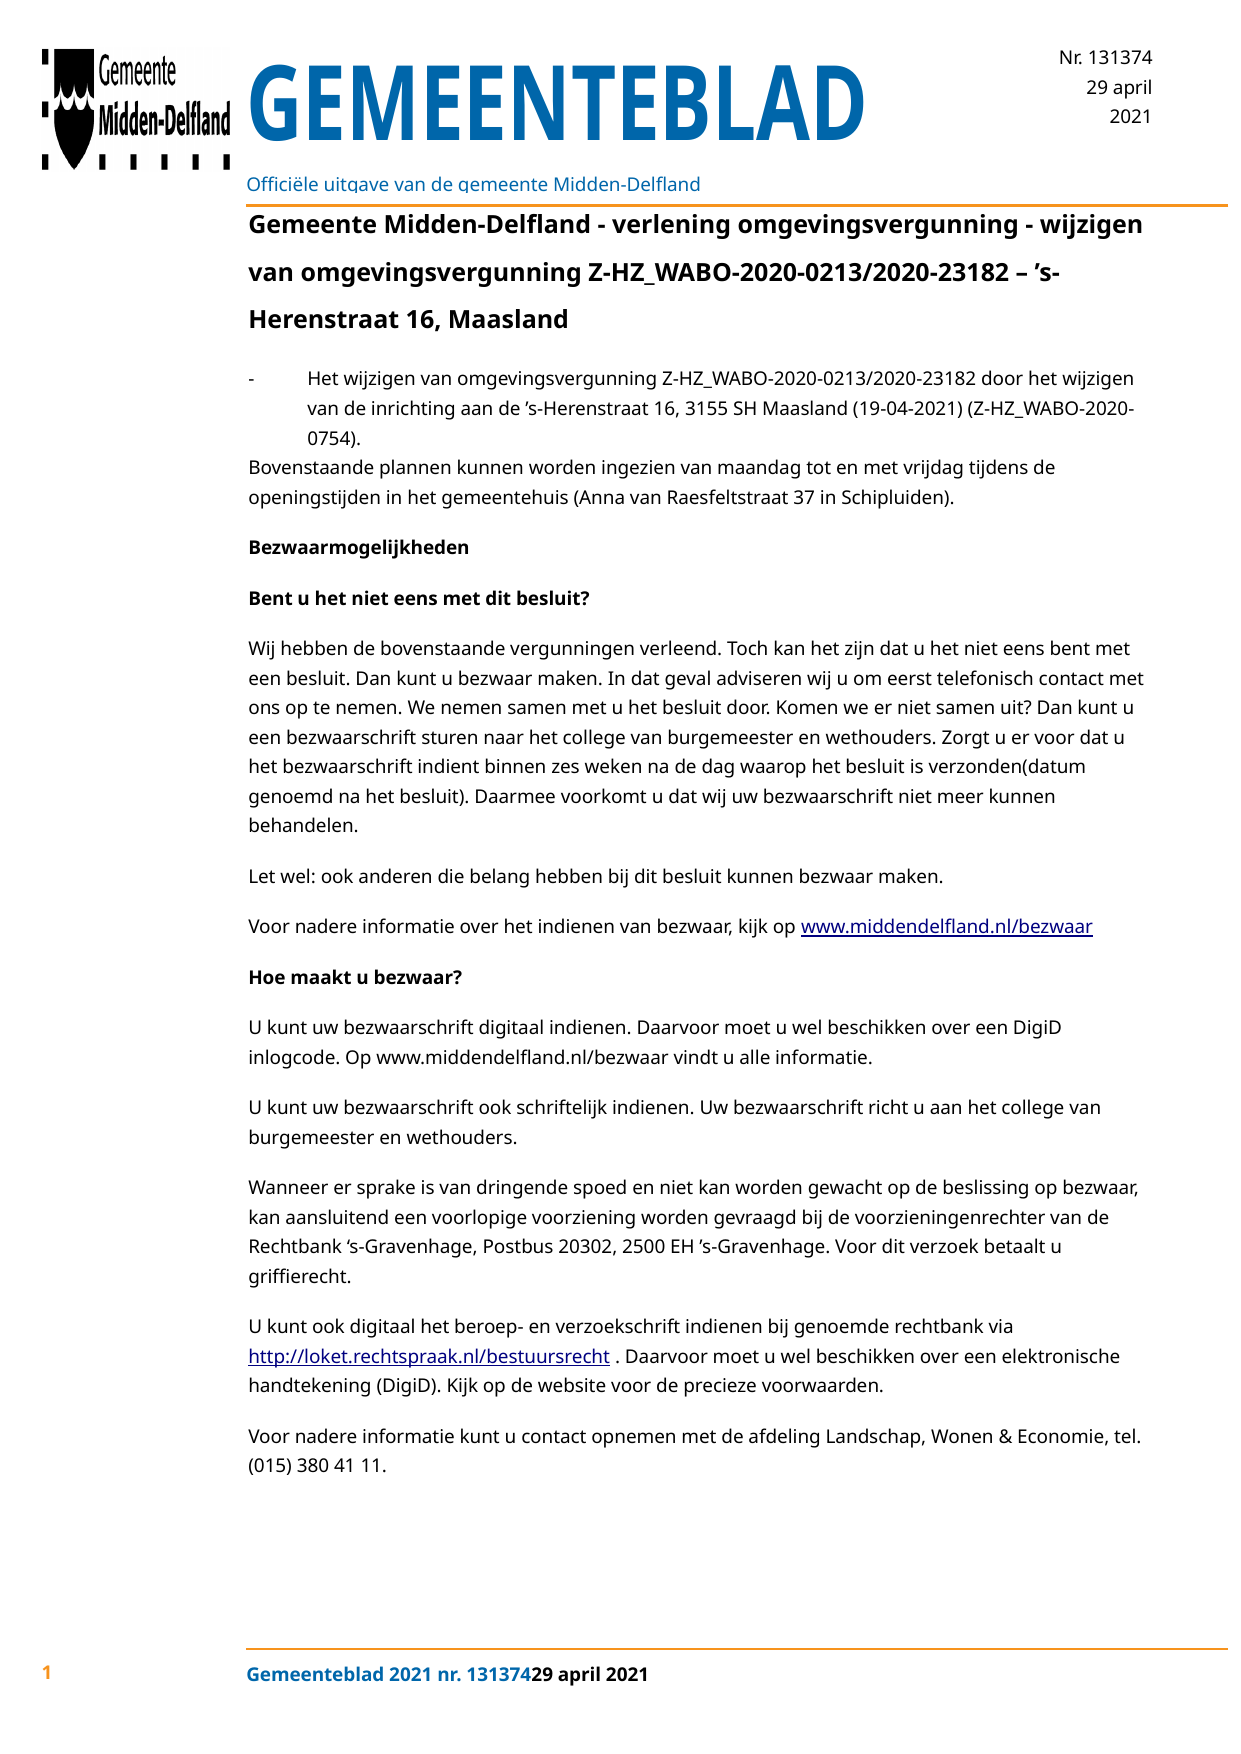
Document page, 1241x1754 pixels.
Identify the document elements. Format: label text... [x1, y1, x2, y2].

text Bent u het niet eens met dit besluit? [248, 585, 1152, 610]
text Hoe maakt u bezwaar? [248, 964, 1152, 989]
text Bezwaarmogelijkheden [248, 534, 1152, 560]
text U kunt uw bezwaarschrift ook schriftelijk indienen. Uw bezwaarschrift richt u aan het college van burgemeester en wethouders. [248, 1094, 1152, 1149]
picture [41, 47, 231, 172]
text U kunt uw bezwaarschrift digitaal indienen. Daarvoor moet u wel beschikken over een DigiD inlogcode. Op www.middendelfland.nl/bezwaar vindt u alle informatie. [248, 1014, 1152, 1069]
text Wij hebben de bovenstaande vergunningen verleend. Toch kan het zijn dat u het niet eens bent met een besluit. Dan kunt u bezwaar maken. In dat geval adviseren wij u om eerst telefonisch contact met ons op te nemen. We nemen samen met u het besluit door. Komen we er niet samen uit? Dan kunt u een bezwaarschrift sturen naar het college van burgemeester en wethouders. Zorgt u er voor dat u het bezwaarschrift indient binnen zes weken na de dag waarop het besluit is verzonden(datum genoemd na het besluit). Daarmee voorkomt u dat wij uw bezwaarschrift niet meer kunnen behandelen. [248, 635, 1152, 838]
text Bovenstaande plannen kunnen worden ingezien van maandag tot en met vrijdag tijdens de openingstijden in het gemeentehuis (Anna van Raesfeltstraat 37 in Schipluiden). [248, 454, 1152, 509]
text Voor nadere informatie kunt u contact opnemen met de afdeling Landschap, Wonen & Economie, tel. (015) 380 41 11. [248, 1423, 1152, 1478]
text Wanneer er sprake is van dringende spoed en niet kan worden gewacht op de beslissing op bezwaar, kan aansluitend een voorlopige voorziening worden gevraagd bij de voorzieningenrechter van de Rechtbank ‘s-Gravenhage, Postbus 20302, 2500 EH ’s-Gravenhage. Voor dit verzoek betaalt u griffierecht. [248, 1174, 1152, 1289]
text Gemeente Midden-Delfland - verlening omgevingsvergunning - wijzigen van omgevingsvergunning Z-HZ_WABO-2020-0213/2020-23182 – ’s-Herenstraat 16, Maasland [248, 207, 1152, 336]
text U kunt ook digitaal het beroep- en verzoekschrift indienen bij genoemde rechtbank via http://loket.rechtspraak.nl/bestuursrecht . Daarvoor moet u wel beschikken over een elektronische handtekening (DigiD). Kijk op de website voor de precieze voorwaarden. [248, 1313, 1152, 1398]
text Let wel: ook anderen die belang hebben bij dit besluit kunnen bezwaar maken. [248, 863, 1152, 889]
list Het wijzigen van omgevingsvergunning Z-HZ_WABO-2020-0213/2020-23182 door het wijzigen van de inrichting aan de ’s-Herenstraat 16, 3155 SH Maasland (19-04-2021) (Z-HZ_WABO-2020-0754). [248, 366, 1152, 450]
text Voor nadere informatie over het indienen van bezwaar, kijk op www.middendelfland.nl/bezwaar [248, 913, 1152, 939]
